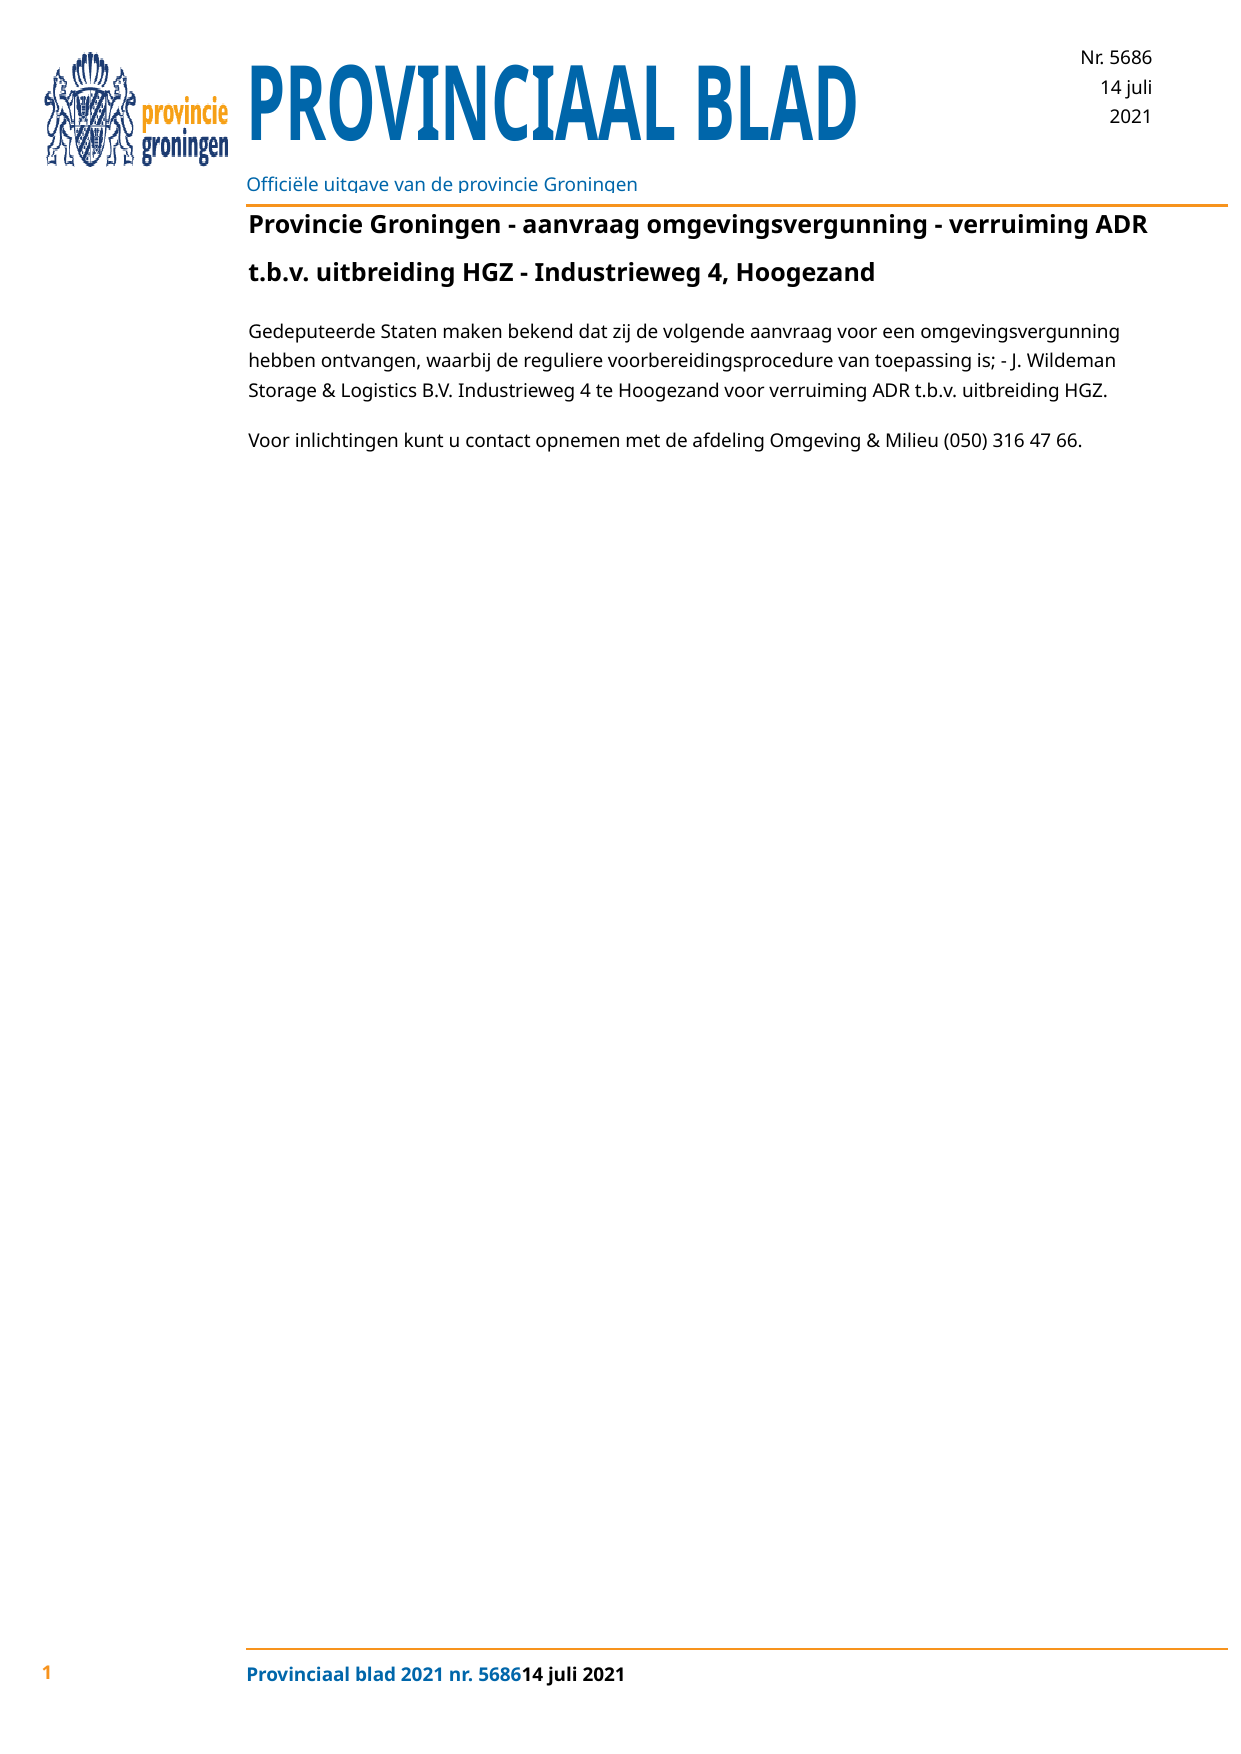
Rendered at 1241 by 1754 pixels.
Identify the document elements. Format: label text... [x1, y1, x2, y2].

text Voor inlichtingen kunt u contact opnemen met de afdeling Omgeving & Milieu (050) 316 47 66. [248, 427, 1152, 453]
text Provincie Groningen - aanvraag omgevingsvergunning - verruiming ADR t.b.v. uitbreiding HGZ - Industrieweg 4, Hoogezand [248, 207, 1152, 288]
picture [41, 47, 231, 172]
text Gedeputeerde Staten maken bekend dat zij de volgende aanvraag voor een omgevingsvergunning hebben ontvangen, waarbij de reguliere voorbereidingsprocedure van toepassing is; - J. Wildeman Storage & Logistics B.V. Industrieweg 4 te Hoogezand voor verruiming ADR t.b.v. uitbreiding HGZ. [248, 318, 1152, 403]
